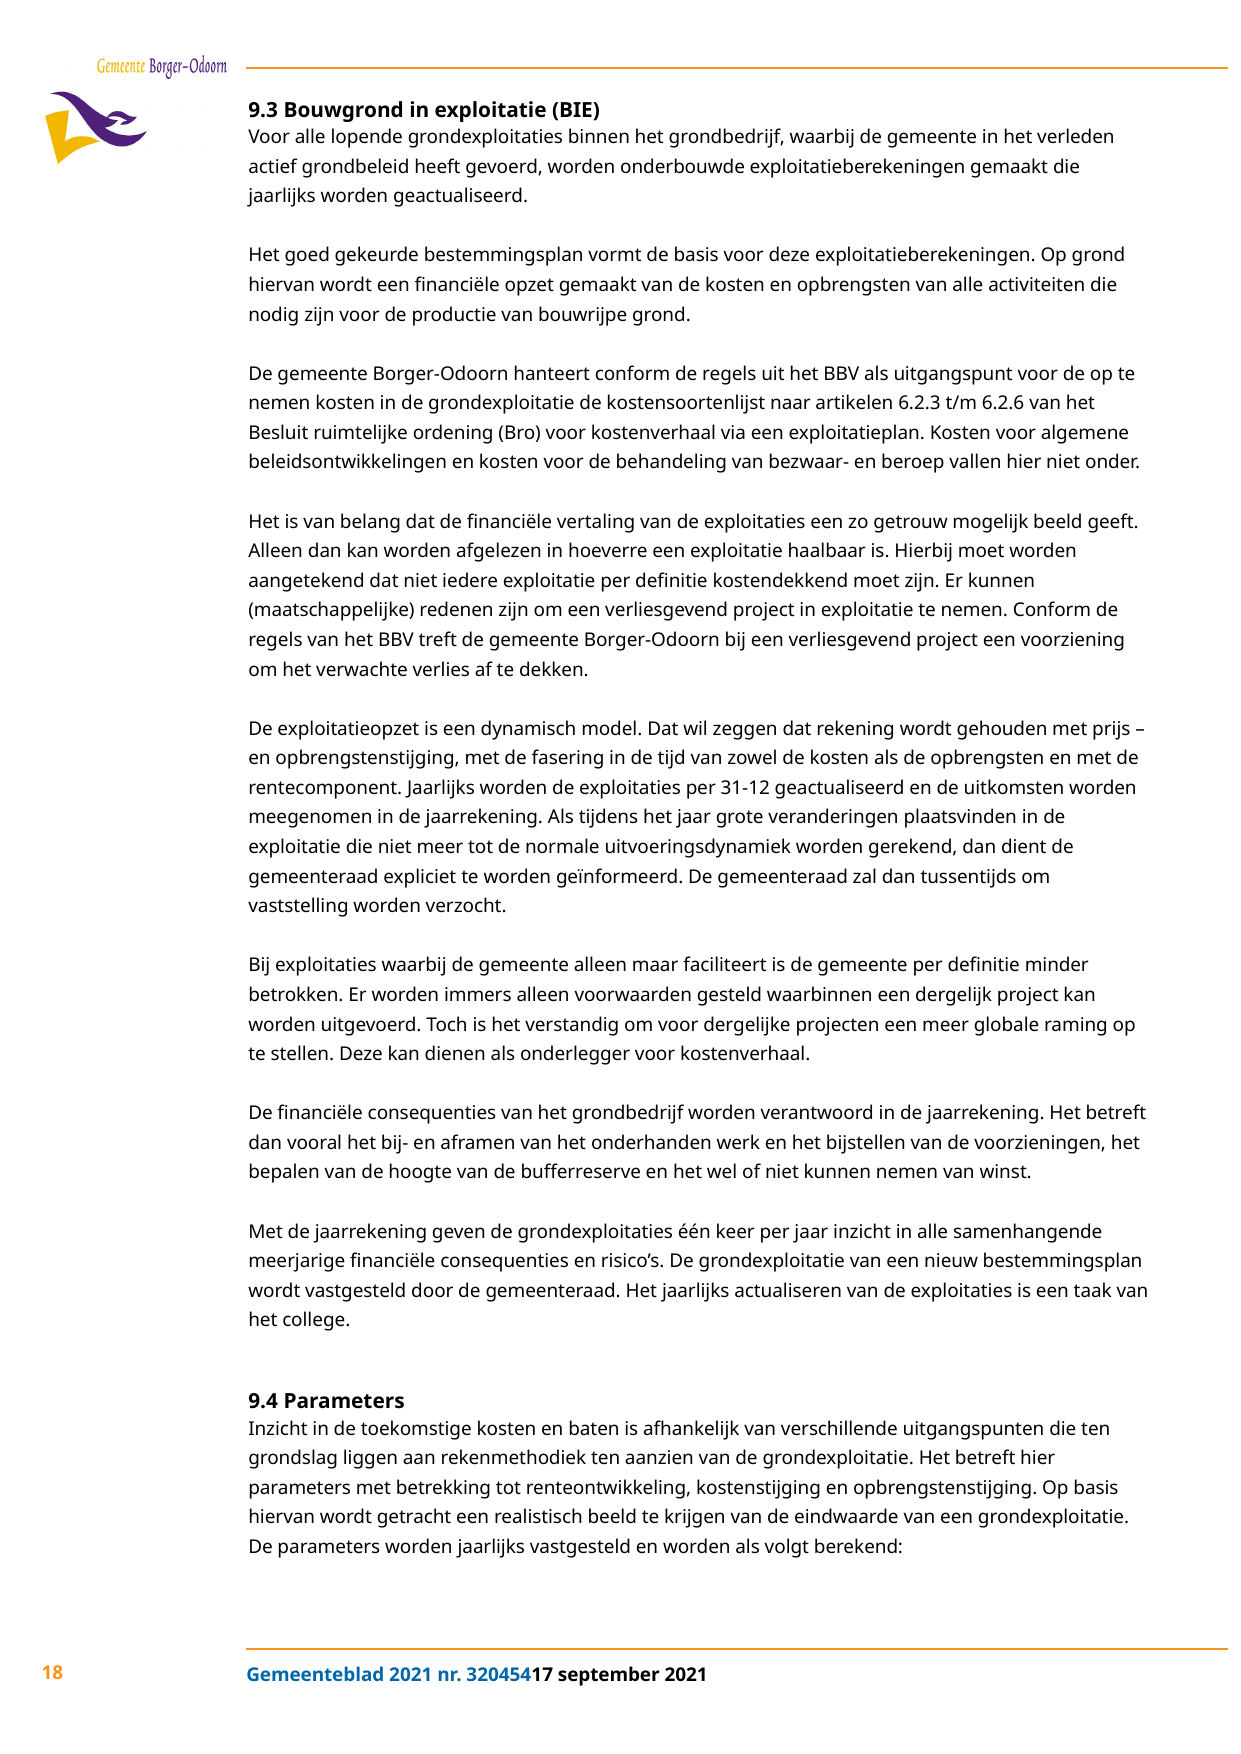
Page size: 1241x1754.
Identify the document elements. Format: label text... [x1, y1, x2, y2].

text Inzicht in de toekomstige kosten en baten is afhankelijk van verschillende uitgangspunten die ten grondslag liggen aan rekenmethodiek ten aanzien van de grondexploitatie. Het betreft hier parameters met betrekking tot renteontwikkeling, kostenstijging en opbrengstenstijging. Op basis hiervan wordt getracht een realistisch beeld te krijgen van de eindwaarde van een grondexploitatie. De parameters worden jaarlijks vastgesteld en worden als volgt berekend: [248, 1415, 1152, 1559]
text De financiële consequenties van het grondbedrijf worden verantwoord in de jaarrekening. Het betreft dan vooral het bij- en aframen van het onderhanden werk en het bijstellen van de voorzieningen, het bepalen van de hoogte van de bufferreserve en het wel of niet kunnen nemen van winst. [248, 1099, 1152, 1184]
text Voor alle lopende grondexploitaties binnen het grondbedrijf, waarbij de gemeente in het verleden actief grondbeleid heeft gevoerd, worden onderbouwde exploitatieberekeningen gemaakt die jaarlijks worden geactualiseerd. [248, 123, 1152, 208]
text Met de jaarrekening geven de grondexploitaties één keer per jaar inzicht in alle samenhangende meerjarige financiële consequenties en risico’s. De grondexploitatie van een nieuw bestemmingsplan wordt vastgesteld door de gemeenteraad. Het jaarlijks actualiseren van de exploitaties is een taak van het college. [248, 1218, 1152, 1332]
text Het is van belang dat de financiële vertaling van de exploitaties een zo getrouw mogelijk beeld geeft. Alleen dan kan worden afgelezen in hoeverre een exploitatie haalbaar is. Hierbij moet worden aangetekend dat niet iedere exploitatie per definitie kostendekkend moet zijn. Er kunnen (maatschappelijke) redenen zijn om een verliesgevend project in exploitatie te nemen. Conform de regels van het BBV treft de gemeente Borger-Odoorn bij een verliesgevend project een voorziening om het verwachte verlies af te dekken. [248, 508, 1152, 681]
text De gemeente Borger-Odoorn hanteert conform de regels uit het BBV als uitgangspunt voor de op te nemen kosten in de grondexploitatie de kostensoortenlijst naar artikelen 6.2.3 t/m 6.2.6 van het Besluit ruimtelijke ordening (Bro) voor kostenverhaal via een exploitatieplan. Kosten voor algemene beleidsontwikkelingen en kosten voor de behandeling van bezwaar- en beroep vallen hier niet onder. [248, 360, 1152, 474]
text 9.4 Parameters [248, 1387, 1152, 1415]
text 9.3 Bouwgrond in exploitatie (BIE) [248, 95, 1152, 123]
picture [41, 47, 231, 172]
text Bij exploitaties waarbij de gemeente alleen maar faciliteert is de gemeente per definitie minder betrokken. Er worden immers alleen voorwaarden gesteld waarbinnen een dergelijk project kan worden uitgevoerd. Toch is het verstandig om voor dergelijke projecten een meer globale raming op te stellen. Deze kan dienen als onderlegger voor kostenverhaal. [248, 952, 1152, 1066]
text De exploitatieopzet is een dynamisch model. Dat wil zeggen dat rekening wordt gehouden met prijs – en opbrengstenstijging, met de fasering in de tijd van zowel de kosten als de opbrengsten en met de rentecomponent. Jaarlijks worden de exploitaties per 31-12 geactualiseerd en de uitkomsten worden meegenomen in de jaarrekening. Als tijdens het jaar grote veranderingen plaatsvinden in de exploitatie die niet meer tot de normale uitvoeringsdynamiek worden gerekend, dan dient de gemeenteraad expliciet te worden geïnformeerd. De gemeenteraad zal dan tussentijds om vaststelling worden verzocht. [248, 715, 1152, 918]
text Het goed gekeurde bestemmingsplan vormt de basis voor deze exploitatieberekeningen. Op grond hiervan wordt een financiële opzet gemaakt van de kosten en opbrengsten van alle activiteiten die nodig zijn voor de productie van bouwrijpe grond. [248, 242, 1152, 326]
